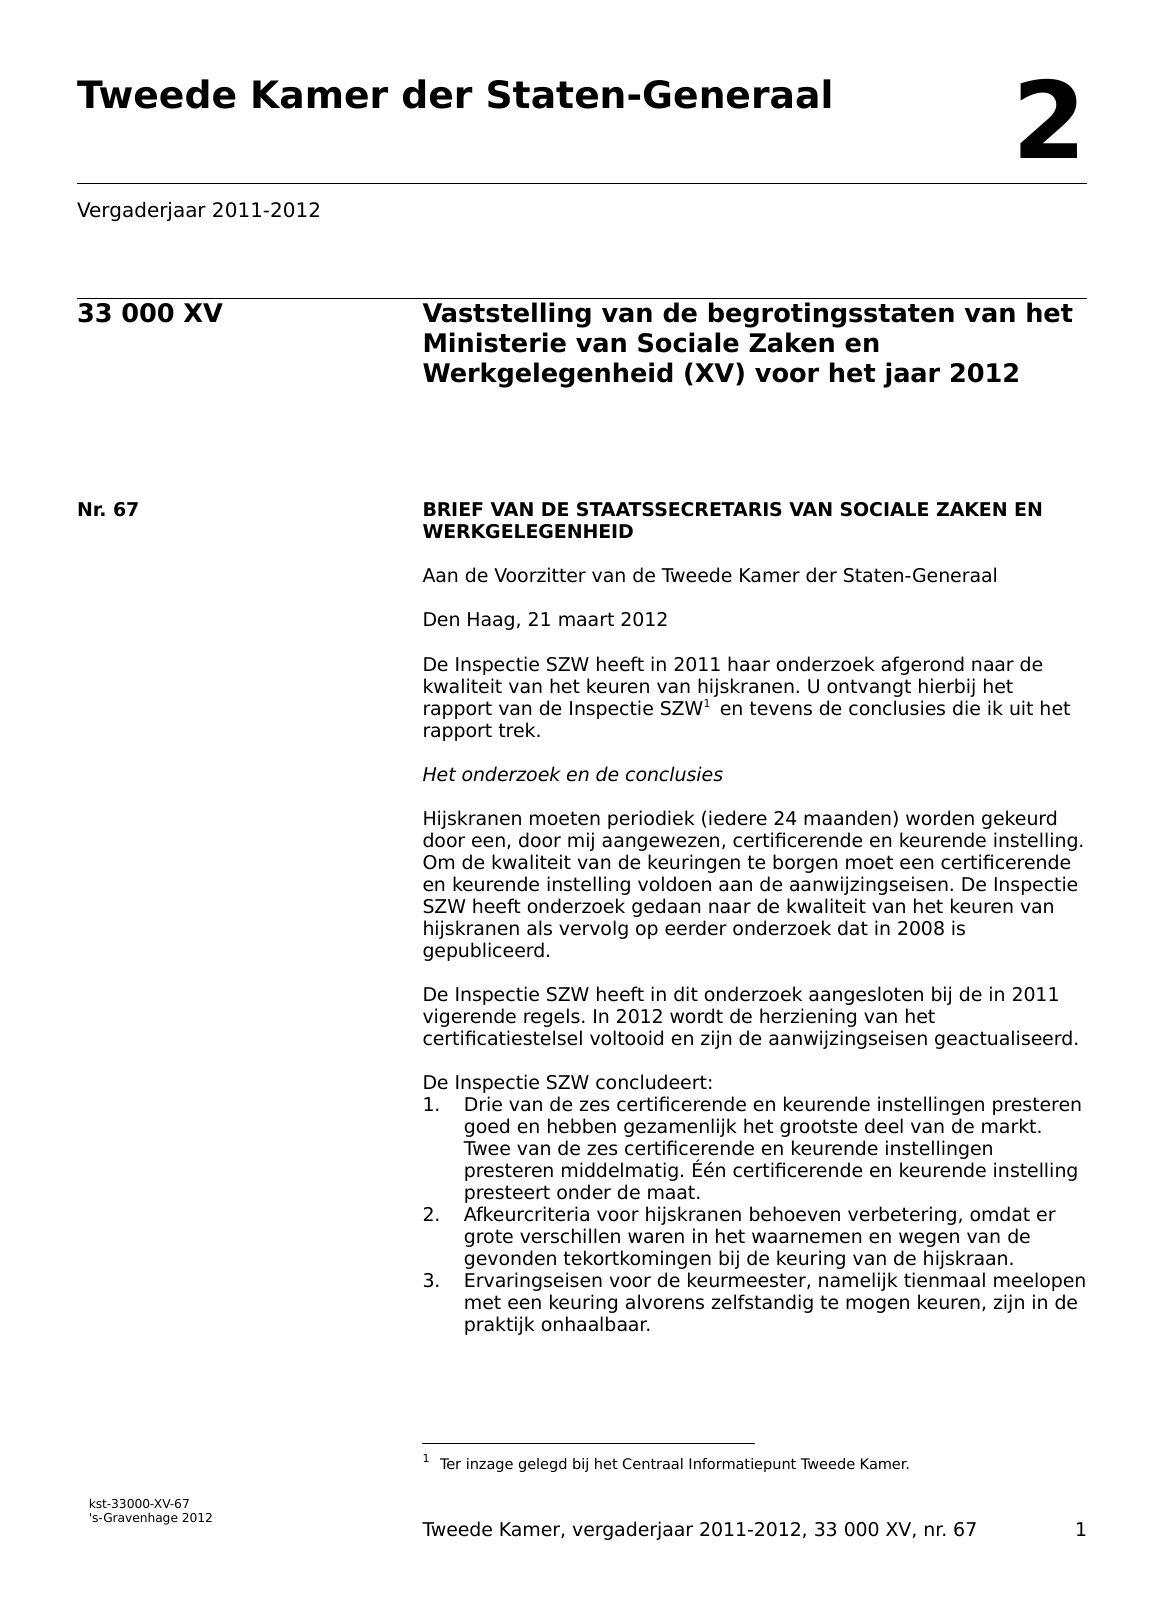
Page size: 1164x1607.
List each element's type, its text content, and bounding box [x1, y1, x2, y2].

table_header Tweede Kamer der Staten-Generaal [77, 59, 886, 183]
subtitle Nr. 67 BRIEF VAN DE STAATSSECRETARIS VAN SOCIALE ZAKEN EN WERKGELEGENHEID [77, 499, 1087, 543]
text 1. Drie van de zes certificerende en keurende instellingen presteren goed en hebben gezamenlijk het grootste deel van de markt. Twee van de zes certificerende en keurende instellingen presteren middelmatig. Één certificerende en keurende instelling presteert onder de maat. [422, 1094, 1087, 1204]
text De Inspectie SZW heeft in 2011 haar onderzoek afgerond naar de kwaliteit van het keuren van hijskranen. U ontvangt hierbij het rapport van de Inspectie SZW en tevens de conclusies die ik uit het rapport trek. [422, 653, 1087, 741]
text Hijskranen moeten periodiek (iedere 24 maanden) worden gekeurd door een, door mij aangewezen, certificerende en keurende instelling. Om de kwaliteit van de keuringen te borgen moet een certificerende en keurende instelling voldoen aan de aanwijzingseisen. De Inspectie SZW heeft onderzoek gedaan naar de kwaliteit van het keuren van hijskranen als vervolg op eerder onderzoek dat in 2008 is gepubliceerd. [422, 808, 1087, 962]
text kst-33000-XV-67 [88, 1497, 323, 1511]
table_cell Vergaderjaar 2011-2012 [77, 184, 1087, 298]
table_header 2 [886, 59, 1087, 183]
text 3. Ervaringseisen voor de keurmeester, namelijk tienmaal meelopen met een keuring alvorens zelfstandig te mogen keuren, zijn in de praktijk onhaalbaar. [422, 1270, 1087, 1336]
text Den Haag, 21 maart 2012 [422, 609, 1087, 631]
text 's-Gravenhage 2012 [88, 1511, 323, 1525]
subtitle 33 000 XV Vaststelling van de begrotingsstaten van het Ministerie van Sociale Zaken en Werkgelegenheid (XV) voor het jaar 2012 [77, 299, 1087, 388]
text 2. Afkeurcriteria voor hijskranen behoeven verbetering, omdat er grote verschillen waren in het waarnemen en wegen van de gevonden tekortkomingen bij de keuring van de hijskraan. [422, 1204, 1087, 1270]
text De Inspectie SZW concludeert: [422, 1072, 1087, 1094]
text Aan de Voorzitter van de Tweede Kamer der Staten-Generaal [422, 565, 1087, 587]
text De Inspectie SZW heeft in dit onderzoek aangesloten bij de in 2011 vigerende regels. In 2012 wordt de herziening van het certificatiestelsel voltooid en zijn de aanwijzingseisen geactualiseerd. [422, 984, 1087, 1050]
text Ter inzage gelegd bij het Centraal Informatiepunt Tweede Kamer. [422, 1452, 1087, 1474]
subtitle Het onderzoek en de conclusies [422, 764, 1087, 786]
